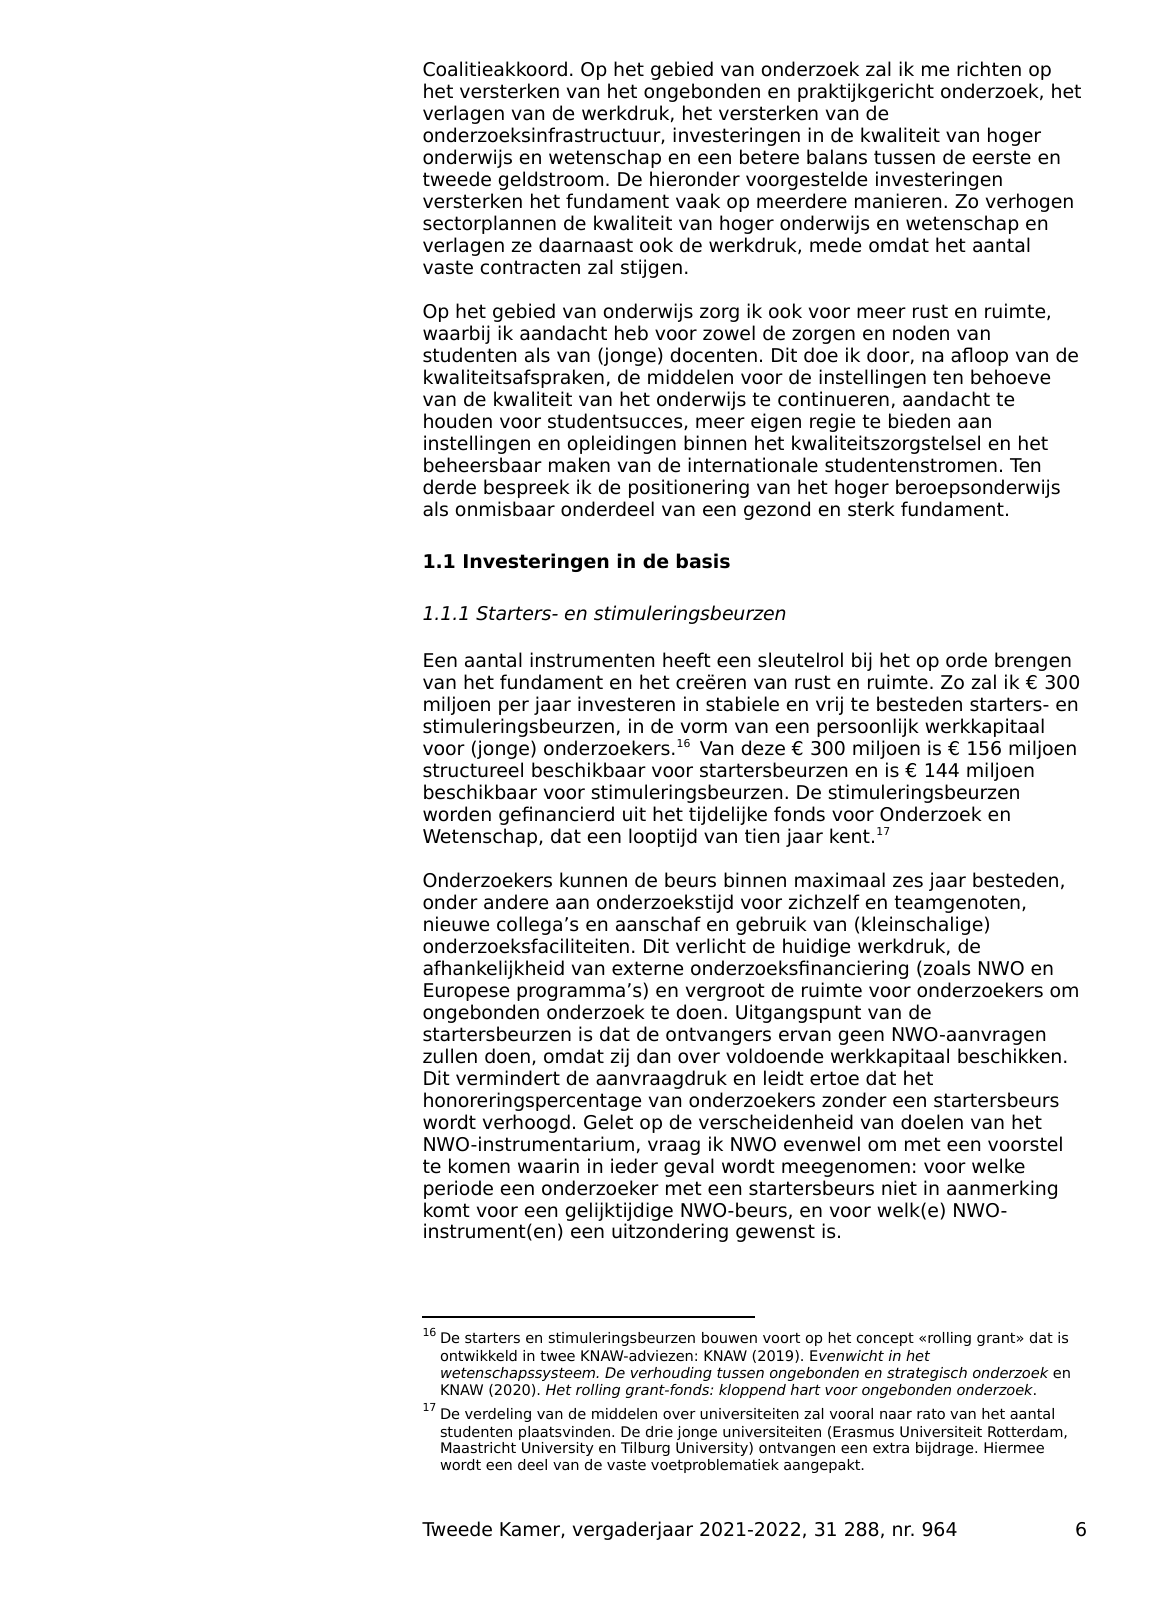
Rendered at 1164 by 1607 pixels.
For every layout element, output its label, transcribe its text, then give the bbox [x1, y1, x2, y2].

subtitle 1.1 Investeringen in de basis [422, 551, 1087, 573]
text Op het gebied van onderwijs zorg ik ook voor meer rust en ruimte, waarbij ik aandacht heb voor zowel de zorgen en noden van studenten als van (jonge) docenten. Dit doe ik door, na afloop van de kwaliteitsafspraken, de middelen voor de instellingen ten behoeve van de kwaliteit van het onderwijs te continueren, aandacht te houden voor studentsucces, meer eigen regie te bieden aan instellingen en opleidingen binnen het kwaliteitszorgstelsel en het beheersbaar maken van de internationale studentenstromen. Ten derde bespreek ik de positionering van het hoger beroepsonderwijs als onmisbaar onderdeel van een gezond en sterk fundament. [422, 301, 1087, 521]
text Onderzoekers kunnen de beurs binnen maximaal zes jaar besteden, onder andere aan onderzoekstijd voor zichzelf en teamgenoten, nieuwe collega’s en aanschaf en gebruik van (kleinschalige) onderzoeksfaciliteiten. Dit verlicht de huidige werkdruk, de afhankelijkheid van externe onderzoeksfinanciering (zoals NWO en Europese programma’s) en vergroot de ruimte voor onderzoekers om ongebonden onderzoek te doen. Uitgangspunt van de startersbeurzen is dat de ontvangers ervan geen NWO-aanvragen zullen doen, omdat zij dan over voldoende werkkapitaal beschikken. Dit vermindert de aanvraagdruk en leidt ertoe dat het honoreringspercentage van onderzoekers zonder een startersbeurs wordt verhoogd. Gelet op de verscheidenheid van doelen van het NWO-instrumentarium, vraag ik NWO evenwel om met een voorstel te komen waarin in ieder geval wordt meegenomen: voor welke periode een onderzoeker met een startersbeurs niet in aanmerking komt voor een gelijktijdige NWO-beurs, en voor welk(e) NWO-instrument(en) een uitzondering gewenst is. [422, 870, 1087, 1243]
text De verdeling van de middelen over universiteiten zal vooral naar rato van het aantal studenten plaatsvinden. De drie jonge universiteiten (Erasmus Universiteit Rotterdam, Maastricht University en Tilburg University) ontvangen een extra bijdrage. Hiermee wordt een deel van de vaste voetproblematiek aangepakt. [422, 1402, 1087, 1474]
subtitle 1.1.1 Starters- en stimuleringsbeurzen [422, 603, 1087, 625]
text Een aantal instrumenten heeft een sleutelrol bij het op orde brengen van het fundament en het creëren van rust en ruimte. Zo zal ik € 300 miljoen per jaar investeren in stabiele en vrij te besteden starters- en stimuleringsbeurzen, in de vorm van een persoonlijk werkkapitaal voor (jonge) onderzoekers. Van deze € 300 miljoen is € 156 miljoen structureel beschikbaar voor startersbeurzen en is € 144 miljoen beschikbaar voor stimuleringsbeurzen. De stimuleringsbeurzen worden gefinancierd uit het tijdelijke fonds voor Onderzoek en Wetenschap, dat een looptijd van tien jaar kent. [422, 650, 1087, 848]
text Coalitieakkoord. Op het gebied van onderzoek zal ik me richten op het versterken van het ongebonden en praktijkgericht onderzoek, het verlagen van de werkdruk, het versterken van de onderzoeksinfrastructuur, investeringen in de kwaliteit van hoger onderwijs en wetenschap en een betere balans tussen de eerste en tweede geldstroom. De hieronder voorgestelde investeringen versterken het fundament vaak op meerdere manieren. Zo verhogen sectorplannen de kwaliteit van hoger onderwijs en wetenschap en verlagen ze daarnaast ook de werkdruk, mede omdat het aantal vaste contracten zal stijgen. [422, 59, 1087, 279]
text De starters en stimuleringsbeurzen bouwen voort op het concept «rolling grant» dat is ontwikkeld in twee KNAW-adviezen: KNAW (2019). Evenwicht in het wetenschapssysteem. De verhouding tussen ongebonden en strategisch onderzoek en KNAW (2020). Het rolling grant-fonds: kloppend hart voor ongebonden onderzoek. [422, 1326, 1087, 1399]
